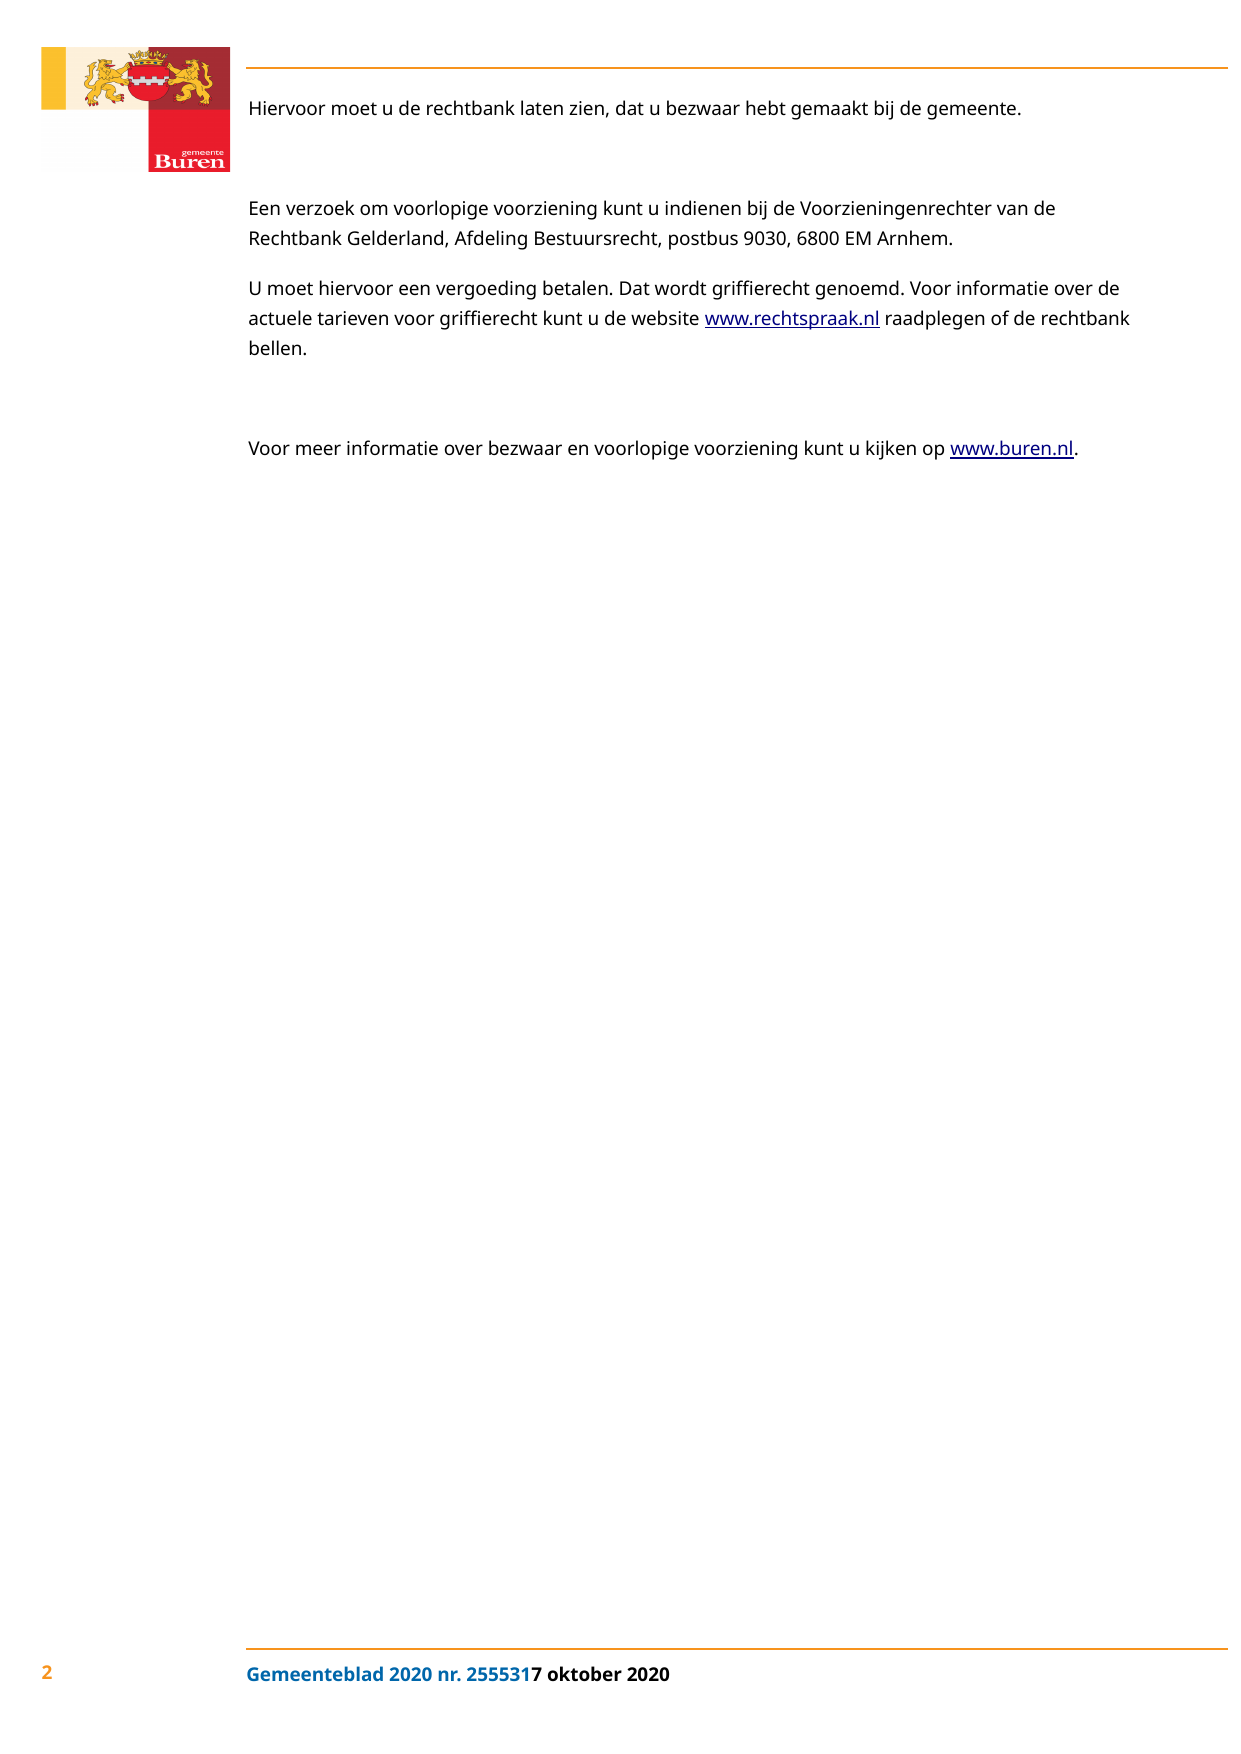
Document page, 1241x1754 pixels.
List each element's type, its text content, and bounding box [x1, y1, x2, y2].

text U moet hiervoor een vergoeding betalen. Dat wordt griffierecht genoemd. Voor informatie over de actuele tarieven voor griffierecht kunt u de website www.rechtspraak.nl raadplegen of de rechtbank bellen. [248, 276, 1152, 361]
picture [41, 47, 231, 172]
text Hiervoor moet u de rechtbank laten zien, dat u bezwaar hebt gemaakt bij de gemeente. [248, 95, 1152, 121]
text Voor meer informatie over bezwaar en voorlopige voorziening kunt u kijken op www.buren.nl. [248, 436, 1152, 461]
text Een verzoek om voorlopige voorziening kunt u indienen bij de Voorzieningenrechter van de Rechtbank Gelderland, Afdeling Bestuursrecht, postbus 9030, 6800 EM Arnhem. [248, 196, 1152, 251]
